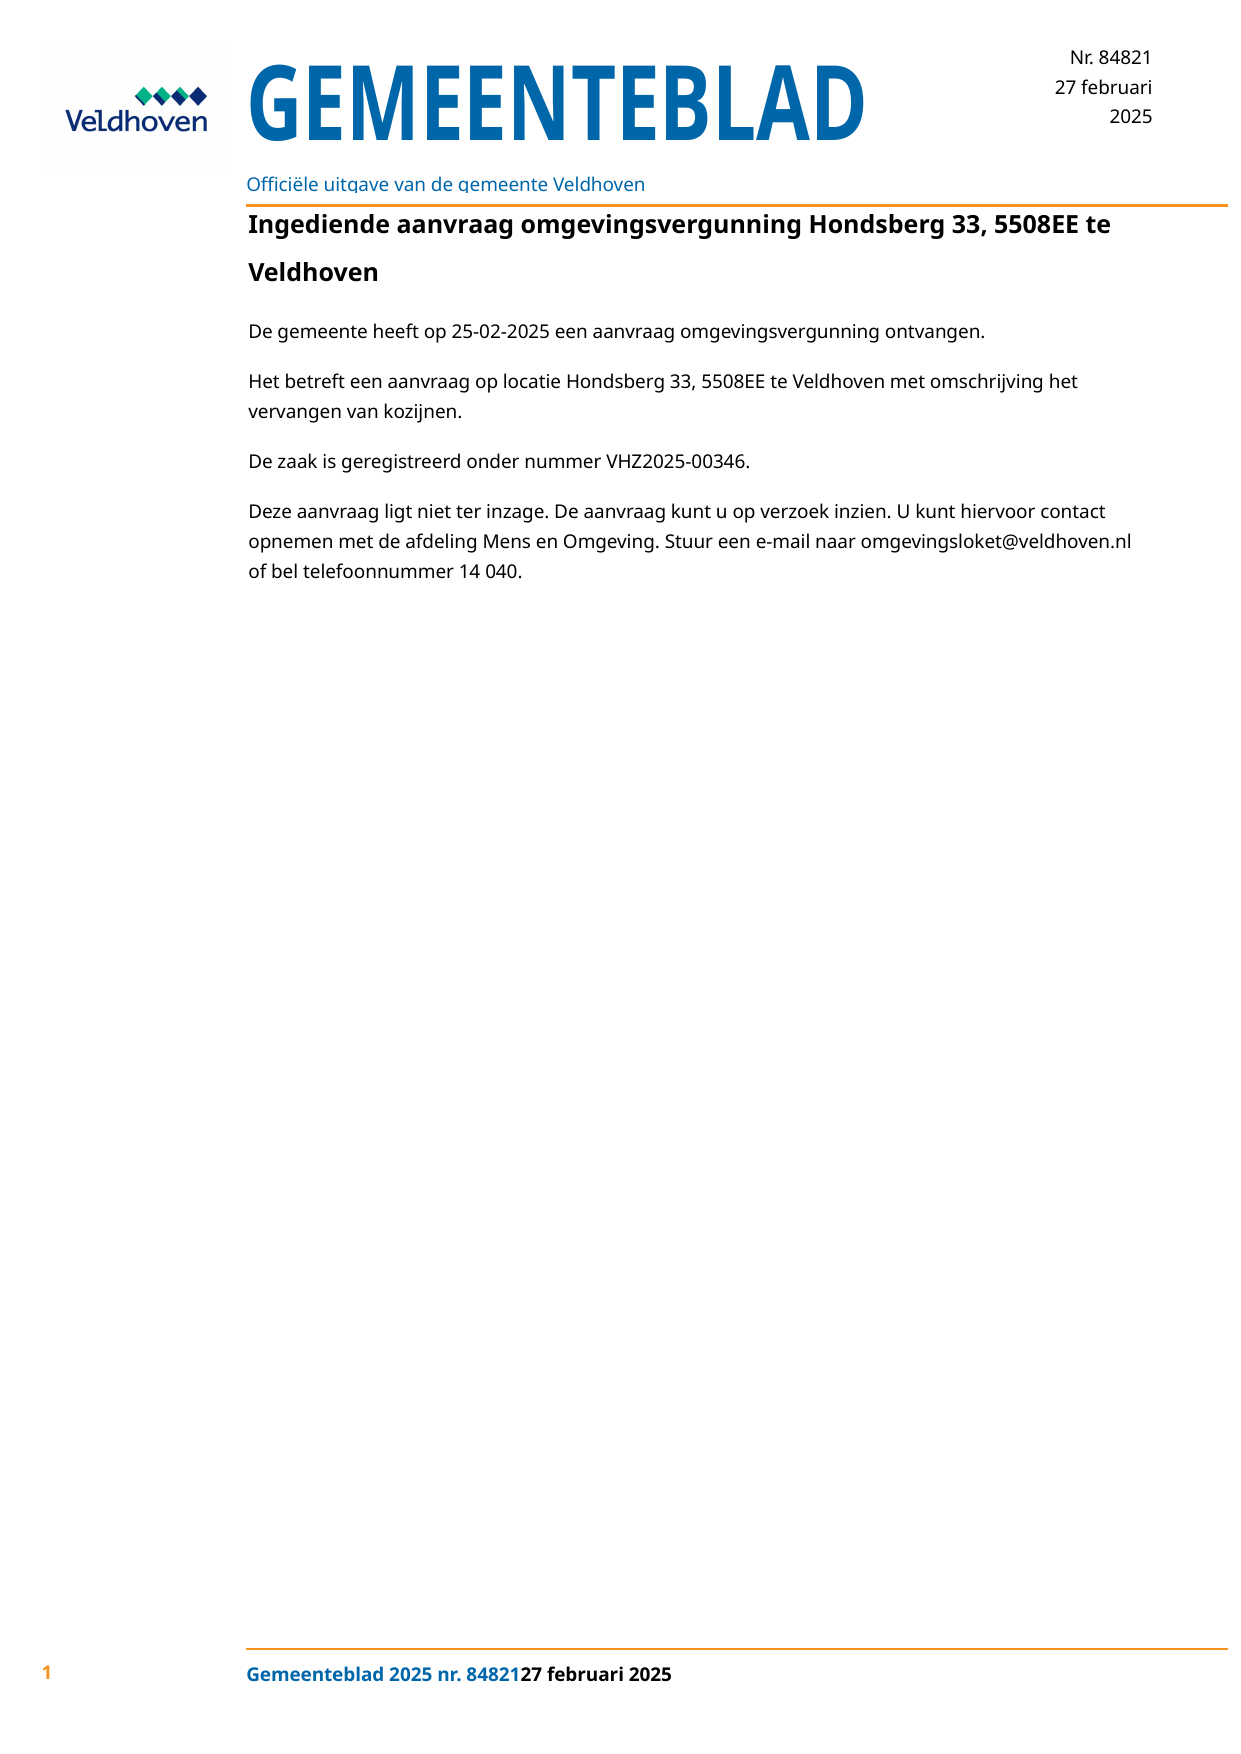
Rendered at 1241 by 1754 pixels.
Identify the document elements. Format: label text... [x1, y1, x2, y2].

text De gemeente heeft op 25-02-2025 een aanvraag omgevingsvergunning ontvangen. [248, 318, 1152, 344]
text Het betreft een aanvraag op locatie Hondsberg 33, 5508EE te Veldhoven met omschrijving het vervangen van kozijnen. [248, 368, 1152, 424]
text Ingediende aanvraag omgevingsvergunning Hondsberg 33, 5508EE te Veldhoven [248, 207, 1152, 288]
text Deze aanvraag ligt niet ter inzage. De aanvraag kunt u op verzoek inzien. U kunt hiervoor contact opnemen met de afdeling Mens en Omgeving. Stuur een e-mail naar omgevingsloket@veldhoven.nl of bel telefoonnummer 14 040. [248, 499, 1152, 584]
text De zaak is geregistreerd onder nummer VHZ2025-00346. [248, 448, 1152, 474]
picture [41, 47, 231, 172]
